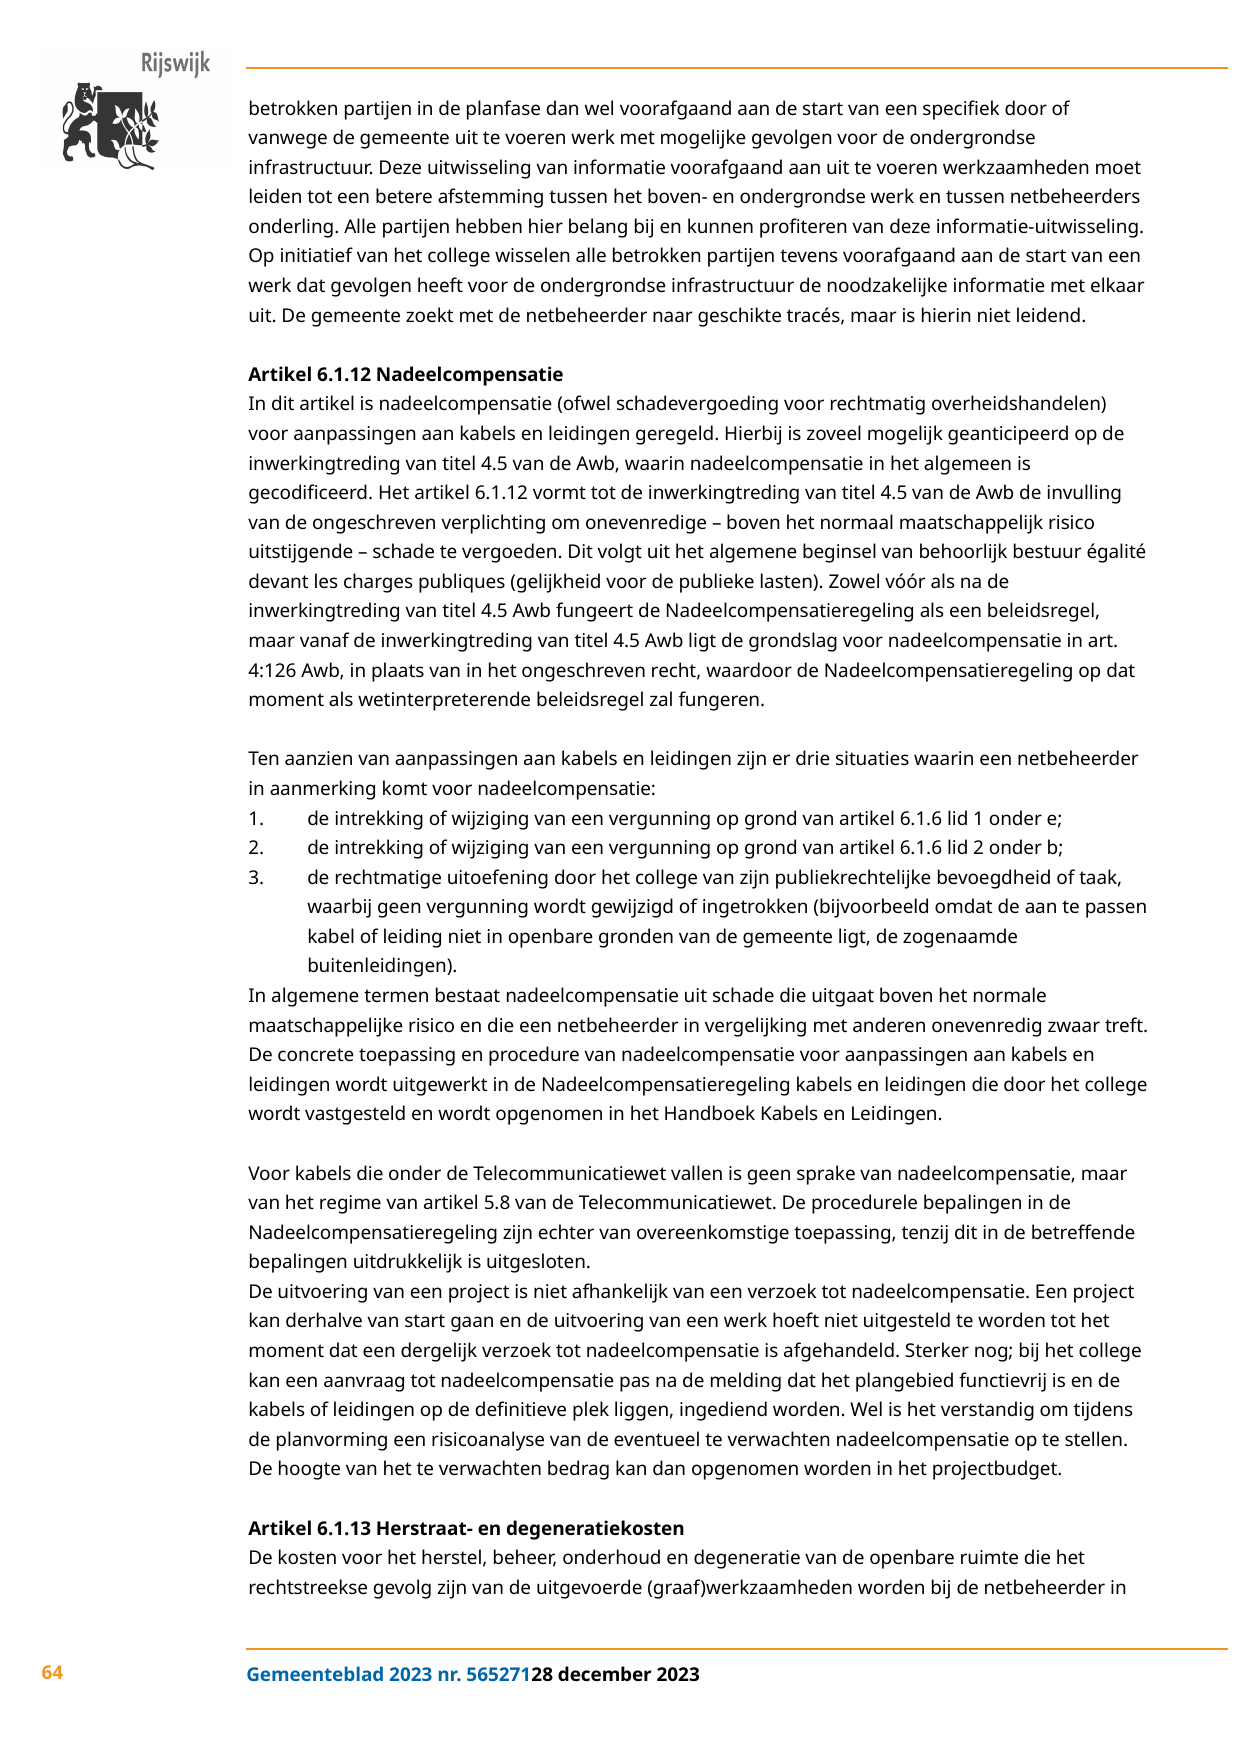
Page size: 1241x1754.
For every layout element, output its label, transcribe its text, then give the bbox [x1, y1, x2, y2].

picture [41, 47, 231, 172]
list de intrekking of wijziging van een vergunning op grond van artikel 6.1.6 lid 2 onder b; [248, 834, 1152, 860]
text Artikel 6.1.13 Herstraat- en degeneratiekosten [248, 1515, 1152, 1541]
text betrokken partijen in de planfase dan wel voorafgaand aan de start van een specifiek door of vanwege de gemeente uit te voeren werk met mogelijke gevolgen voor de ondergrondse infrastructuur. Deze uitwisseling van informatie voorafgaand aan uit te voeren werkzaamheden moet leiden tot een betere afstemming tussen het boven- en ondergrondse werk en tussen netbeheerders onderling. Alle partijen hebben hier belang bij en kunnen profiteren van deze informatie-uitwisseling. [248, 95, 1152, 239]
text In algemene termen bestaat nadeelcompensatie uit schade die uitgaat boven het normale maatschappelijke risico en die een netbeheerder in vergelijking met anderen onevenredig zwaar treft. De concrete toepassing en procedure van nadeelcompensatie voor aanpassingen aan kabels en leidingen wordt uitgewerkt in de Nadeelcompensatieregeling kabels en leidingen die door het college wordt vastgesteld en wordt opgenomen in het Handboek Kabels en Leidingen. [248, 982, 1152, 1126]
list de rechtmatige uitoefening door het college van zijn publiekrechtelijke bevoegdheid of taak, waarbij geen vergunning wordt gewijzigd of ingetrokken (bijvoorbeeld omdat de aan te passen kabel of leiding niet in openbare gronden van de gemeente ligt, de zogenaamde buitenleidingen). [248, 864, 1152, 978]
text De uitvoering van een project is niet afhankelijk van een verzoek tot nadeelcompensatie. Een project kan derhalve van start gaan en de uitvoering van een werk hoeft niet uitgesteld te worden tot het moment dat een dergelijk verzoek tot nadeelcompensatie is afgehandeld. Sterker nog; bij het college kan een aanvraag tot nadeelcompensatie pas na de melding dat het plangebied functievrij is en de kabels of leidingen op de definitieve plek liggen, ingediend worden. Wel is het verstandig om tijdens de planvorming een risicoanalyse van de eventueel te verwachten nadeelcompensatie op te stellen. De hoogte van het te verwachten bedrag kan dan opgenomen worden in het projectbudget. [248, 1278, 1152, 1481]
text Artikel 6.1.12 Nadeelcompensatie [248, 361, 1152, 387]
list de intrekking of wijziging van een vergunning op grond van artikel 6.1.6 lid 1 onder e; [248, 805, 1152, 831]
text De kosten voor het herstel, beheer, onderhoud en degeneratie van de openbare ruimte die het rechtstreekse gevolg zijn van de uitgevoerde (graaf)werkzaamheden worden bij de netbeheerder in [248, 1544, 1152, 1600]
text In dit artikel is nadeelcompensatie (ofwel schadevergoeding voor rechtmatig overheidshandelen) voor aanpassingen aan kabels en leidingen geregeld. Hierbij is zoveel mogelijk geanticipeerd op de inwerkingtreding van titel 4.5 van de Awb, waarin nadeelcompensatie in het algemeen is gecodificeerd. Het artikel 6.1.12 vormt tot de inwerkingtreding van titel 4.5 van de Awb de invulling van de ongeschreven verplichting om onevenredige – boven het normaal maatschappelijk risico uitstijgende – schade te vergoeden. Dit volgt uit het algemene beginsel van behoorlijk bestuur égalité devant les charges publiques (gelijkheid voor de publieke lasten). Zowel vóór als na de inwerkingtreding van titel 4.5 Awb fungeert de Nadeelcompensatieregeling als een beleidsregel, maar vanaf de inwerkingtreding van titel 4.5 Awb ligt de grondslag voor nadeelcompensatie in art. 4:126 Awb, in plaats van in het ongeschreven recht, waardoor de Nadeelcompensatieregeling op dat moment als wetinterpreterende beleidsregel zal fungeren. [248, 391, 1152, 712]
text Op initiatief van het college wisselen alle betrokken partijen tevens voorafgaand aan de start van een werk dat gevolgen heeft voor de ondergrondse infrastructuur de noodzakelijke informatie met elkaar uit. De gemeente zoekt met de netbeheerder naar geschikte tracés, maar is hierin niet leidend. [248, 243, 1152, 328]
text Voor kabels die onder de Telecommunicatiewet vallen is geen sprake van nadeelcompensatie, maar van het regime van artikel 5.8 van de Telecommunicatiewet. De procedurele bepalingen in de Nadeelcompensatieregeling zijn echter van overeenkomstige toepassing, tenzij dit in de betreffende bepalingen uitdrukkelijk is uitgesloten. [248, 1160, 1152, 1274]
text Ten aanzien van aanpassingen aan kabels en leidingen zijn er drie situaties waarin een netbeheerder in aanmerking komt voor nadeelcompensatie: [248, 746, 1152, 801]
